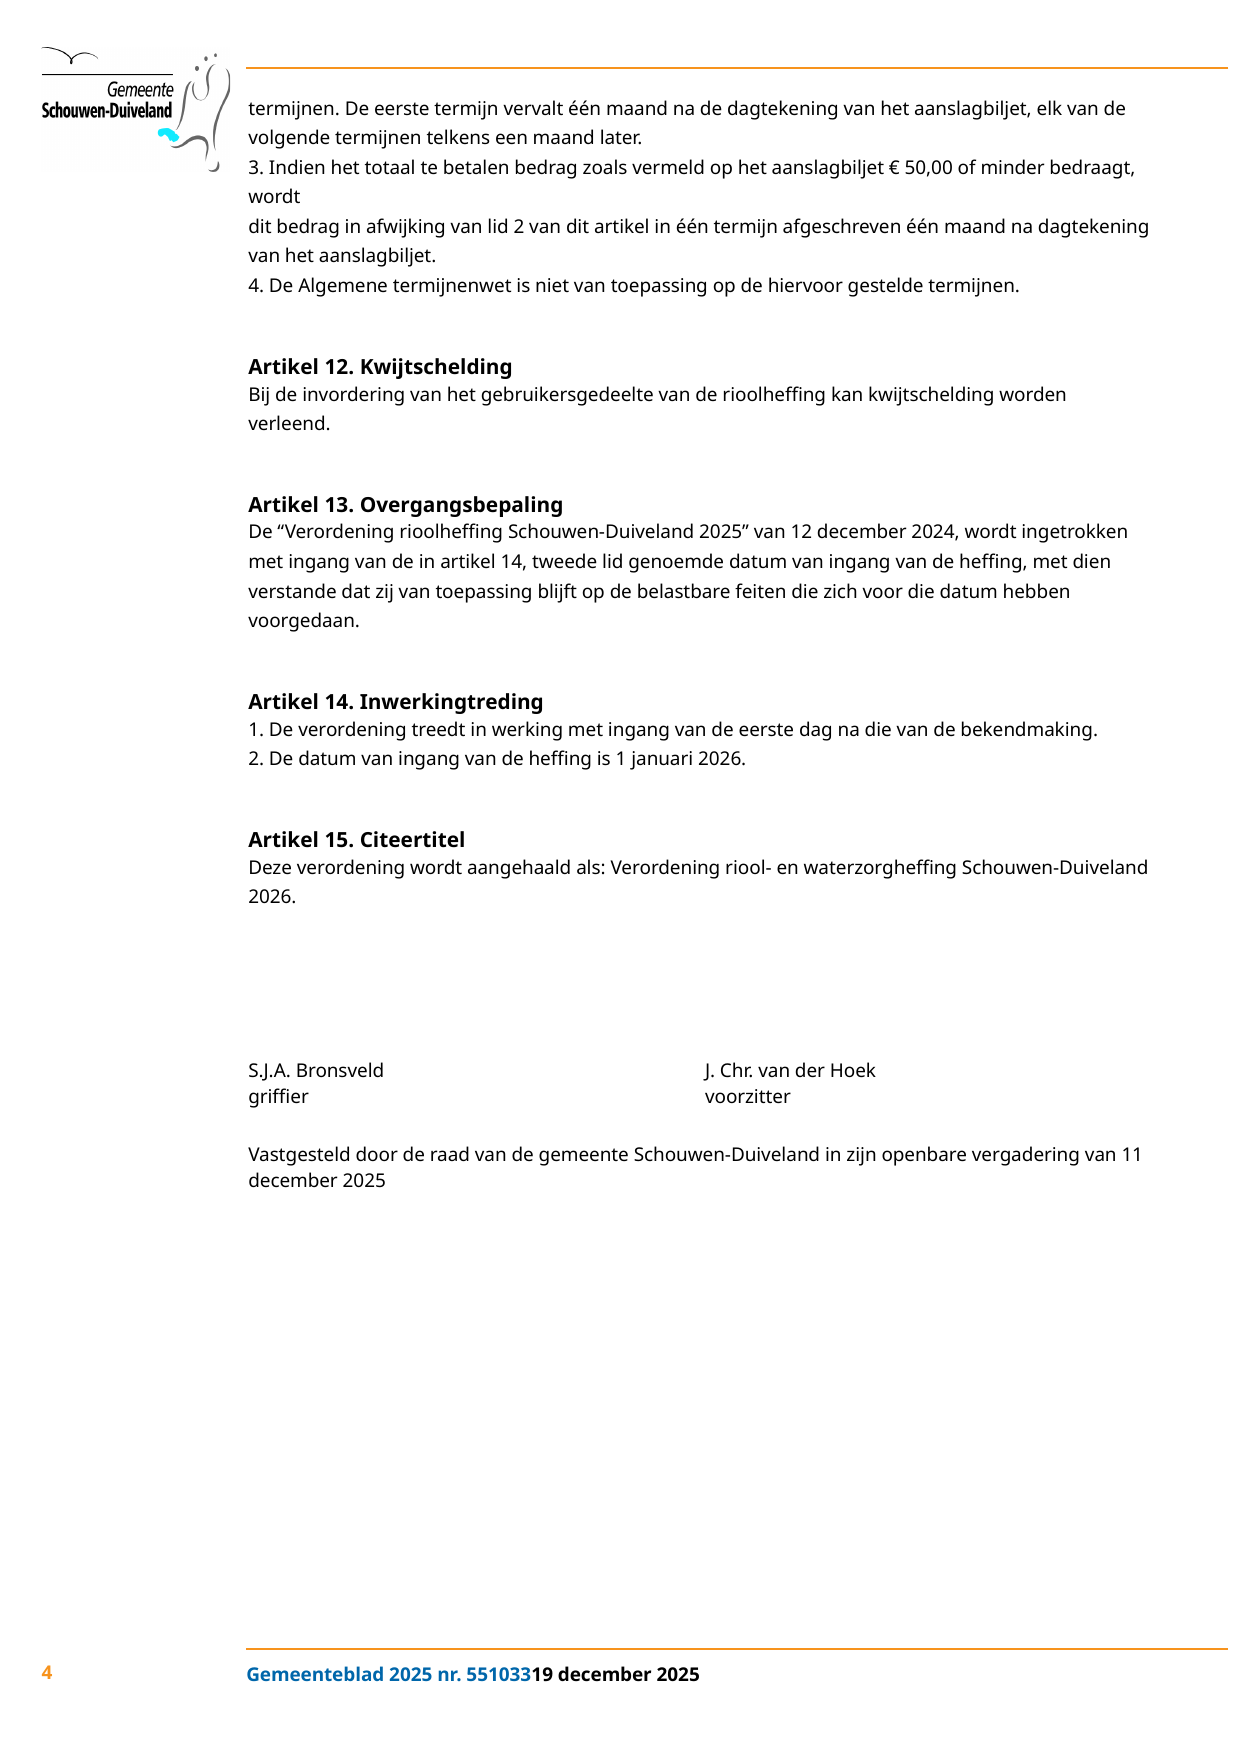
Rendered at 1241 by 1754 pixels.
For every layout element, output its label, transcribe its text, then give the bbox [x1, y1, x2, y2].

table_cell voorzitter [705, 1083, 1152, 1109]
table_cell griffier [248, 1083, 705, 1109]
text 2. De datum van ingang van de heffing is 1 januari 2026. [248, 746, 1152, 771]
text Vastgesteld door de raad van de gemeente Schouwen-Duiveland in zijn openbare vergadering van 11 december 2025 [248, 1142, 1152, 1193]
text 3. Indien het totaal te betalen bedrag zoals vermeld op het aanslagbiljet € 50,00 of minder bedraagt, wordt [248, 154, 1152, 209]
text dit bedrag in afwijking van lid 2 van dit artikel in één termijn afgeschreven één maand na dagtekening [248, 213, 1152, 239]
text Artikel 15. Citeertitel [248, 826, 1152, 854]
picture [41, 47, 231, 172]
text van het aanslagbiljet. [248, 243, 1152, 268]
text 4. De Algemene termijnenwet is niet van toepassing op de hiervoor gestelde termijnen. [248, 272, 1152, 298]
text 1. De verordening treedt in werking met ingang van de eerste dag na die van de bekendmaking. [248, 716, 1152, 742]
text Deze verordening wordt aangehaald als: Verordening riool- en waterzorgheffing Schouwen-Duiveland 2026. [248, 854, 1152, 909]
table_header [248, 1032, 705, 1057]
text Artikel 14. Inwerkingtreding [248, 687, 1152, 716]
text De “Verordening rioolheffing Schouwen-Duiveland 2025” van 12 december 2024, wordt ingetrokken met ingang van de in artikel 14, tweede lid genoemde datum van ingang van de heffing, met dien verstande dat zij van toepassing blijft op de belastbare feiten die zich voor die datum hebben voorgedaan. [248, 519, 1152, 633]
text Artikel 13. Overgangsbepaling [248, 490, 1152, 519]
table_cell J. Chr. van der Hoek [705, 1057, 1152, 1083]
text termijnen. De eerste termijn vervalt één maand na de dagtekening van het aanslagbiljet, elk van de [248, 95, 1152, 121]
text volgende termijnen telkens een maand later. [248, 124, 1152, 150]
table_header [705, 1032, 1152, 1057]
text Bij de invordering van het gebruikersgedeelte van de rioolheffing kan kwijtschelding worden verleend. [248, 381, 1152, 436]
table_cell S.J.A. Bronsveld [248, 1057, 705, 1083]
text Artikel 12. Kwijtschelding [248, 352, 1152, 381]
